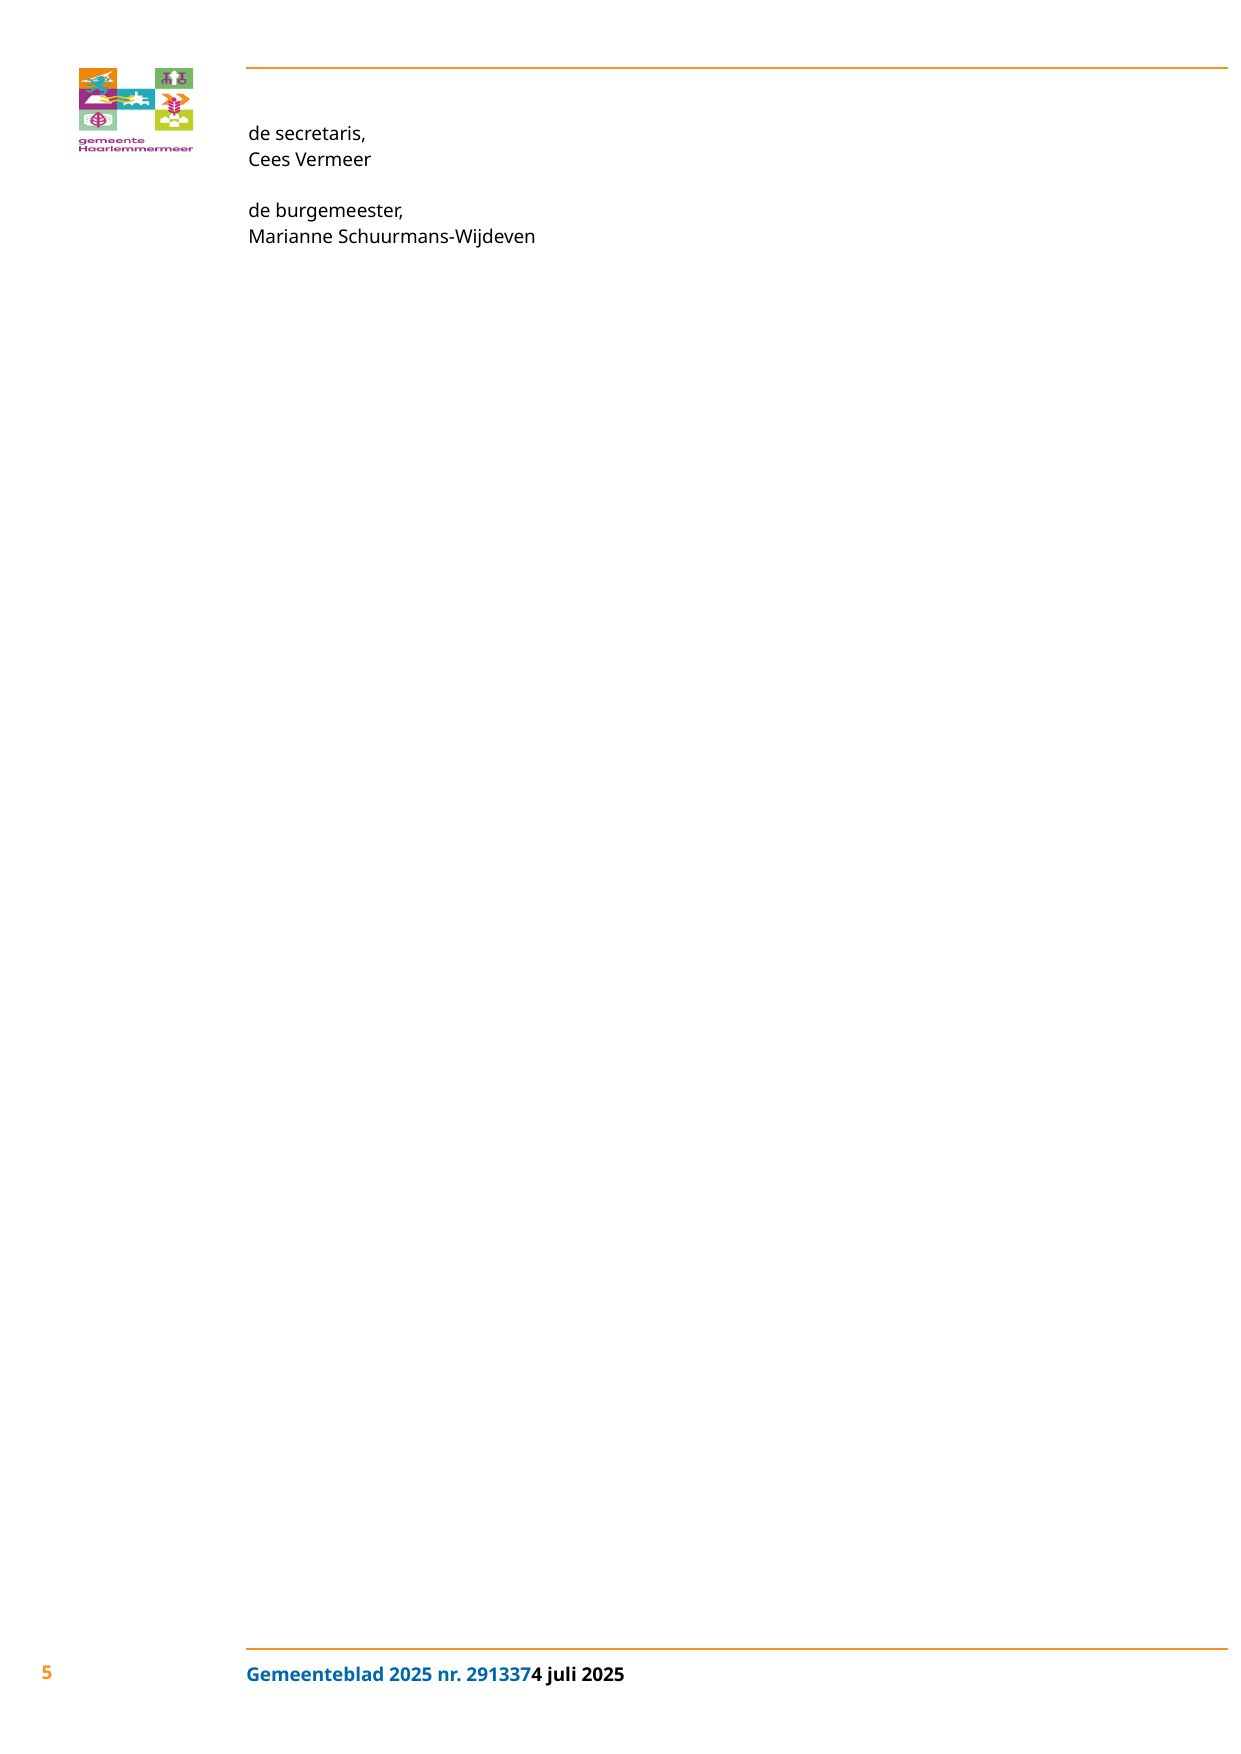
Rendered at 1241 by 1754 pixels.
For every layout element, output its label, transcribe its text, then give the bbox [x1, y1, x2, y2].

text Cees Vermeer [248, 146, 1152, 172]
text de burgemeester, [248, 198, 1152, 223]
text de secretaris, [248, 121, 1152, 146]
picture [41, 47, 231, 172]
text Marianne Schuurmans-Wijdeven [248, 223, 1152, 249]
